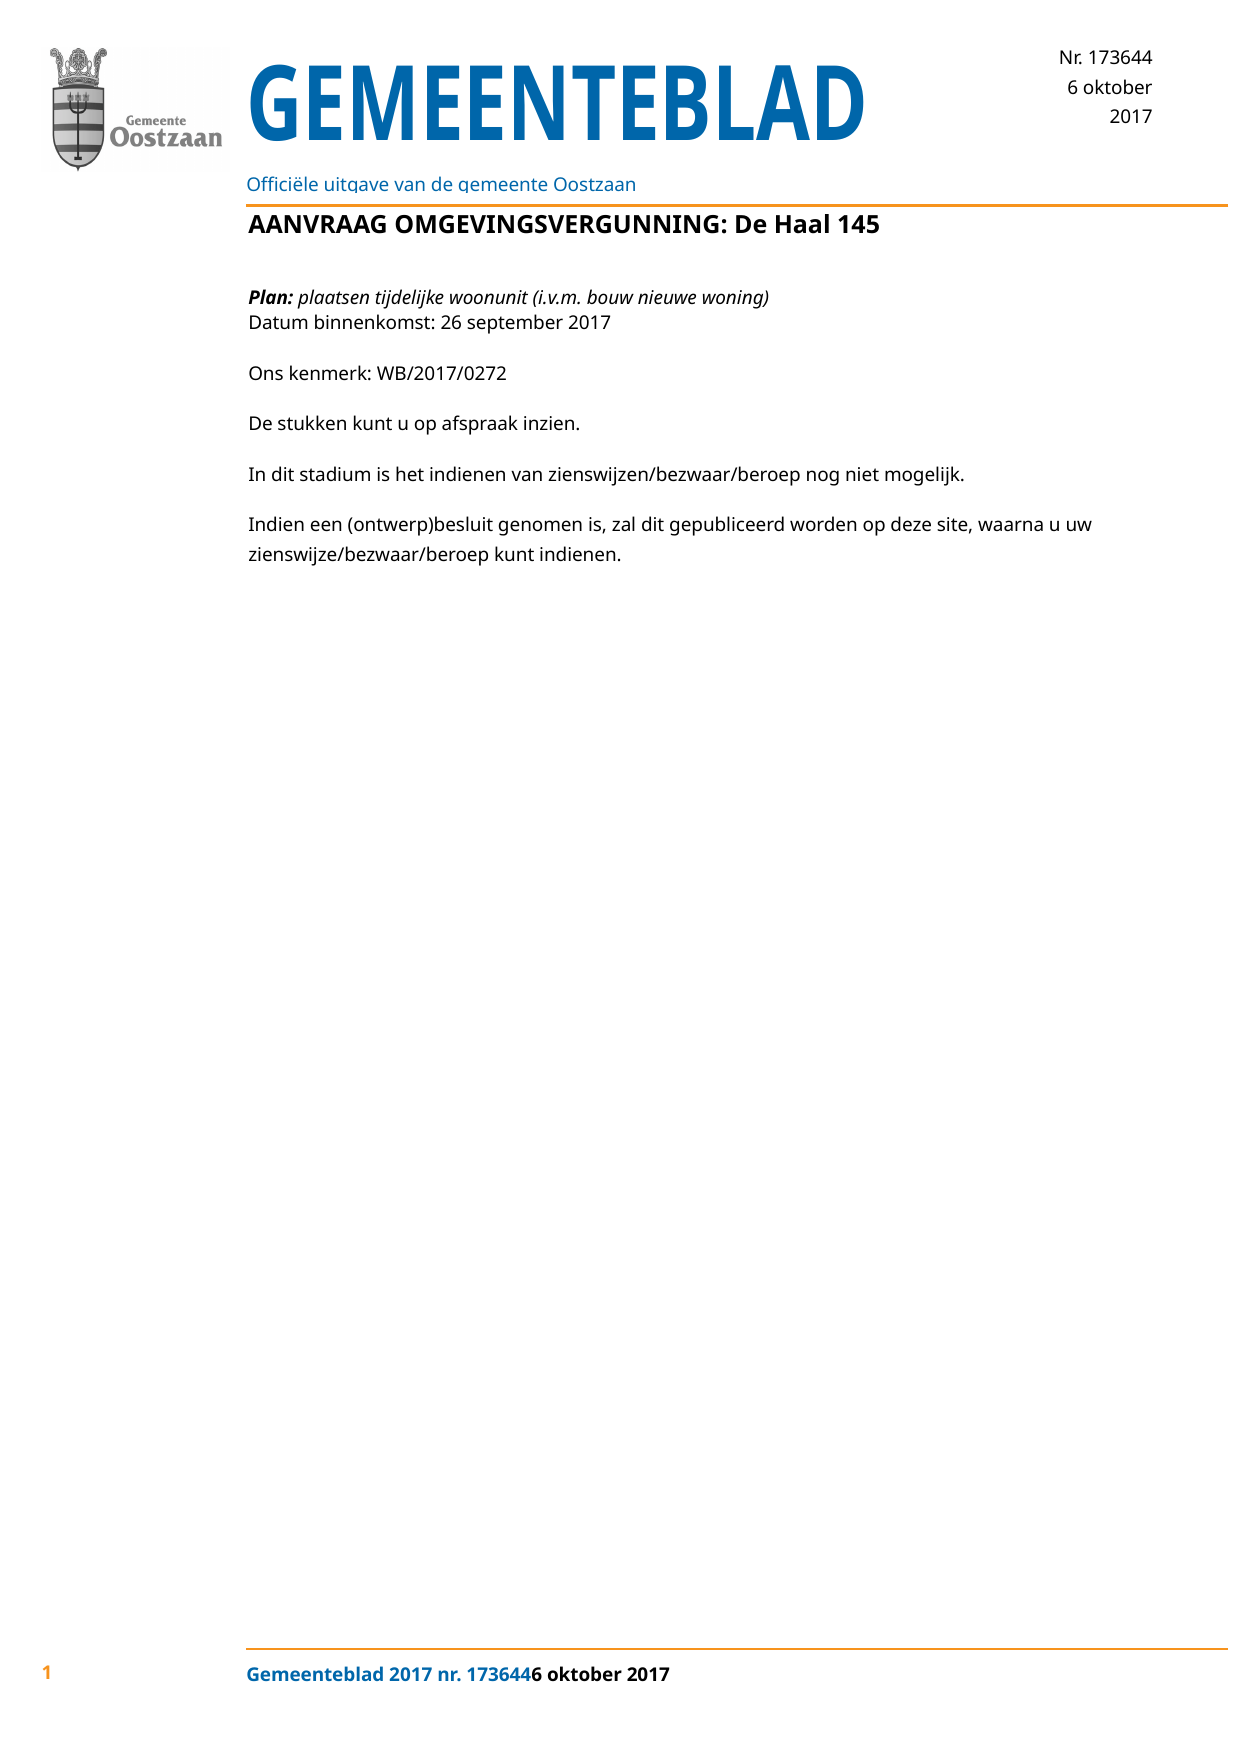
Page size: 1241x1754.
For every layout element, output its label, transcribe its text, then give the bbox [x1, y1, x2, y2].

picture [41, 47, 231, 172]
text AANVRAAG OMGEVINGSVERGUNNING: De Haal 145 [248, 207, 1152, 241]
text Plan: plaatsen tijdelijke woonunit (i.v.m. bouw nieuwe woning) [248, 284, 1152, 309]
text Ons kenmerk: WB/2017/0272 [248, 360, 1152, 386]
text Indien een (ontwerp)besluit genomen is, zal dit gepubliceerd worden op deze site, waarna u uw zienswijze/bezwaar/beroep kunt indienen. [248, 511, 1152, 567]
text In dit stadium is het indienen van zienswijzen/bezwaar/beroep nog niet mogelijk. [248, 461, 1152, 487]
text Datum binnenkomst: 26 september 2017 [248, 309, 1152, 335]
text De stukken kunt u op afspraak inzien. [248, 410, 1152, 436]
